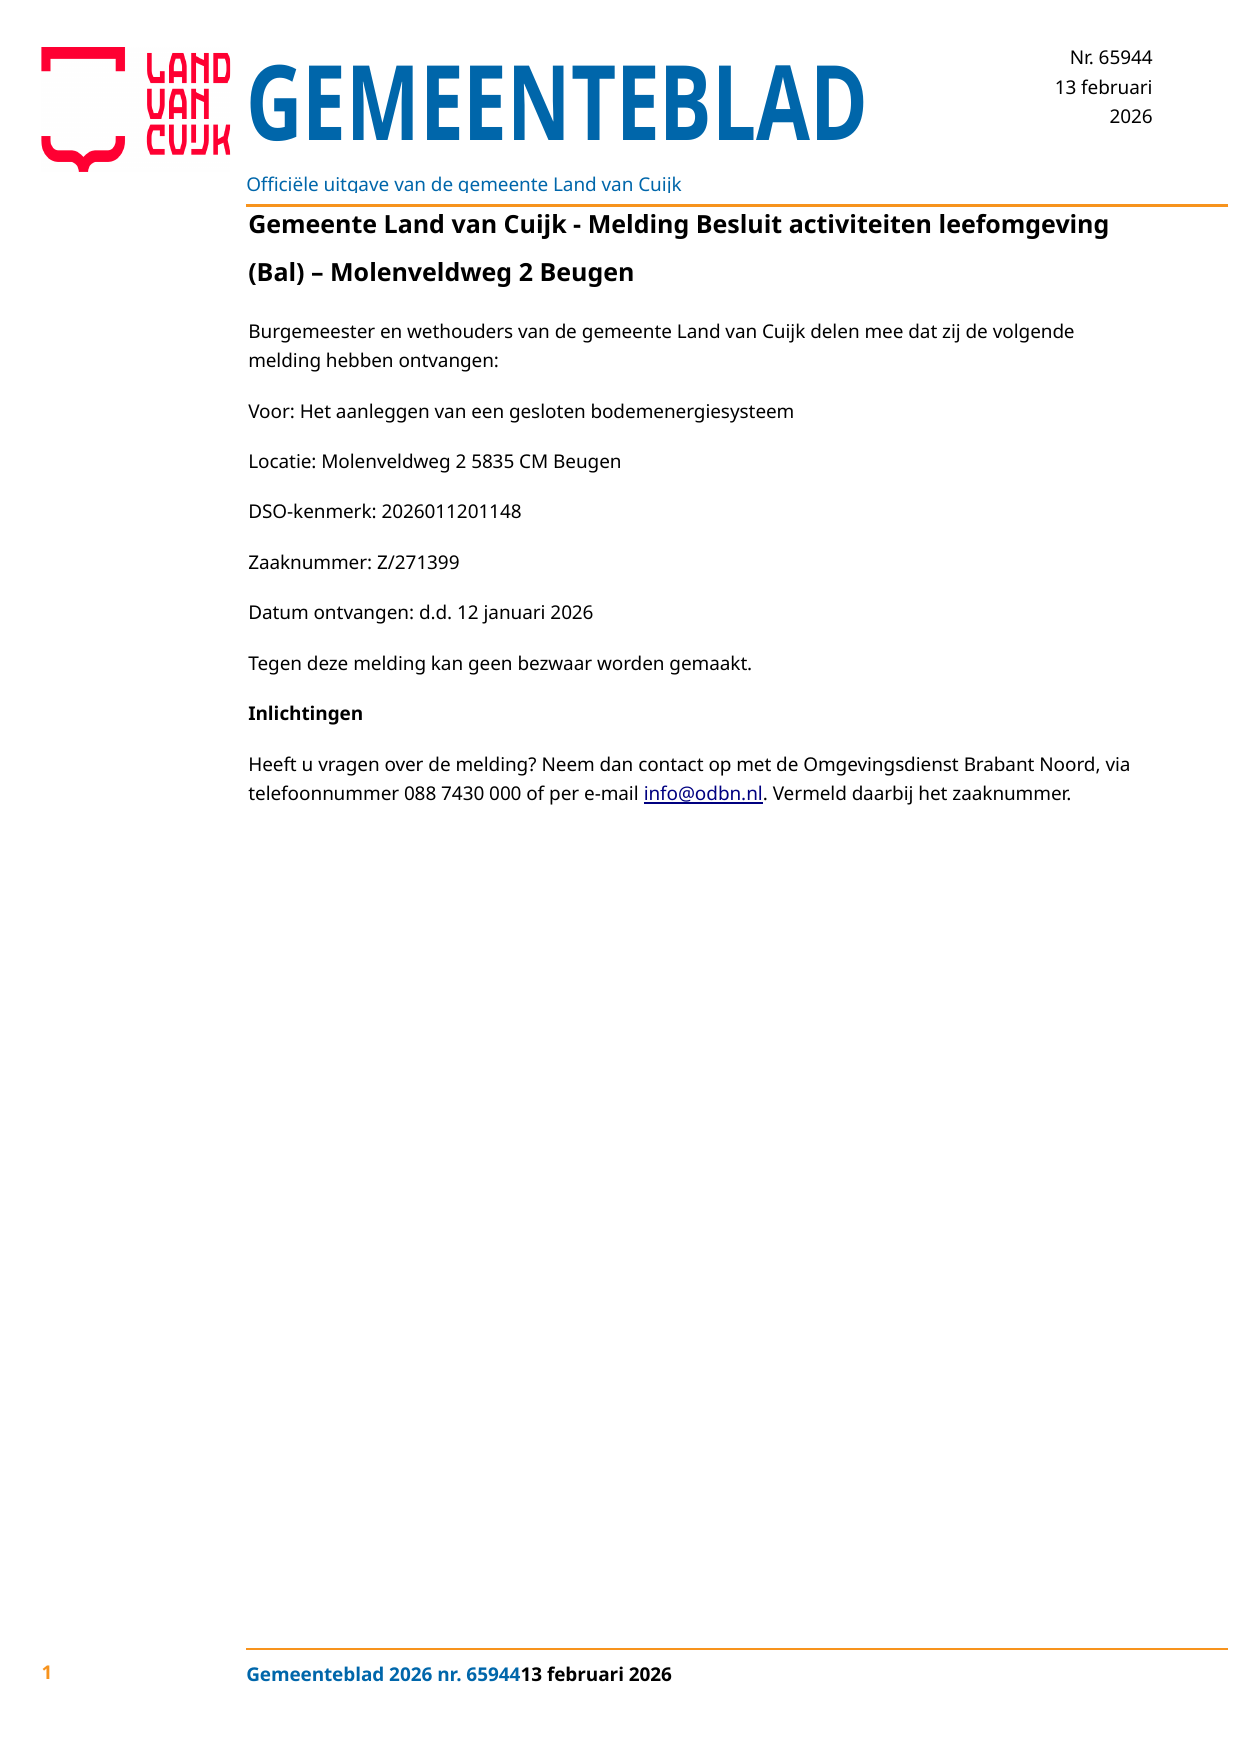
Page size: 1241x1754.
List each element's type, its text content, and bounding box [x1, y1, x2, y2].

text Inlichtingen [248, 700, 1152, 726]
text Datum ontvangen: d.d. 12 januari 2026 [248, 599, 1152, 625]
text Locatie: Molenveldweg 2 5835 CM Beugen [248, 448, 1152, 474]
text Heeft u vragen over de melding? Neem dan contact op met de Omgevingsdienst Brabant Noord, via telefoonnummer 088 7430 000 of per e-mail info@odbn.nl. Vermeld daarbij het zaaknummer. [248, 751, 1152, 806]
text Zaaknummer: Z/271399 [248, 549, 1152, 575]
picture [41, 47, 231, 172]
text Burgemeester en wethouders van de gemeente Land van Cuijk delen mee dat zij de volgende melding hebben ontvangen: [248, 318, 1152, 373]
text Tegen deze melding kan geen bezwaar worden gemaakt. [248, 650, 1152, 676]
text Voor: Het aanleggen van een gesloten bodemenergiesysteem [248, 398, 1152, 424]
text DSO-kenmerk: 2026011201148 [248, 499, 1152, 524]
text Gemeente Land van Cuijk - Melding Besluit activiteiten leefomgeving (Bal) – Molenveldweg 2 Beugen [248, 207, 1152, 288]
